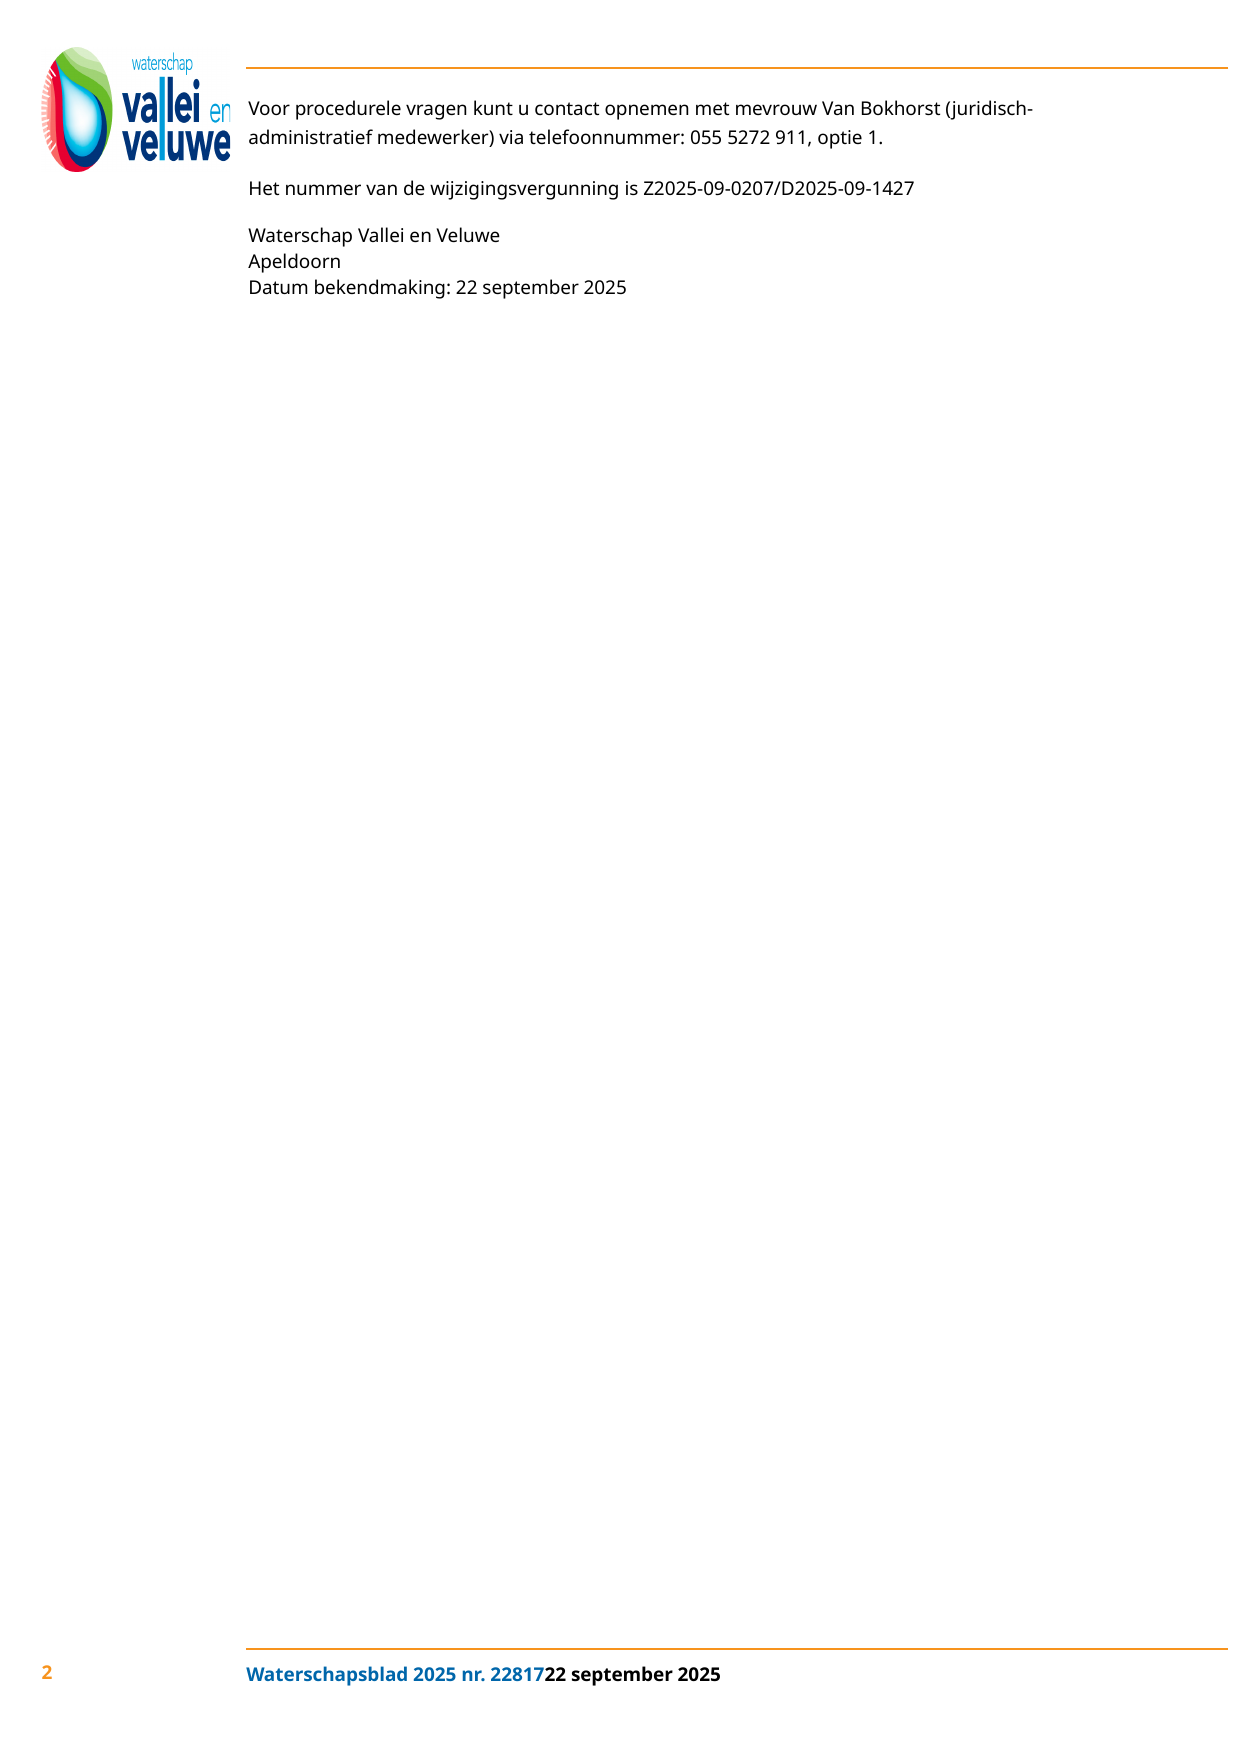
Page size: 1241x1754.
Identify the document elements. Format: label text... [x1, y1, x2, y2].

text Het nummer van de wijzigingsvergunning is Z2025-09-0207/D2025-09-1427 [248, 175, 1152, 201]
text Apeldoorn [248, 248, 1152, 274]
text Voor procedurele vragen kunt u contact opnemen met mevrouw Van Bokhorst (juridisch-administratief medewerker) via telefoonnummer: 055 5272 911, optie 1. [248, 95, 1152, 150]
text Datum bekendmaking: 22 september 2025 [248, 274, 1152, 300]
picture [41, 47, 231, 172]
text Waterschap Vallei en Veluwe [248, 223, 1152, 248]
